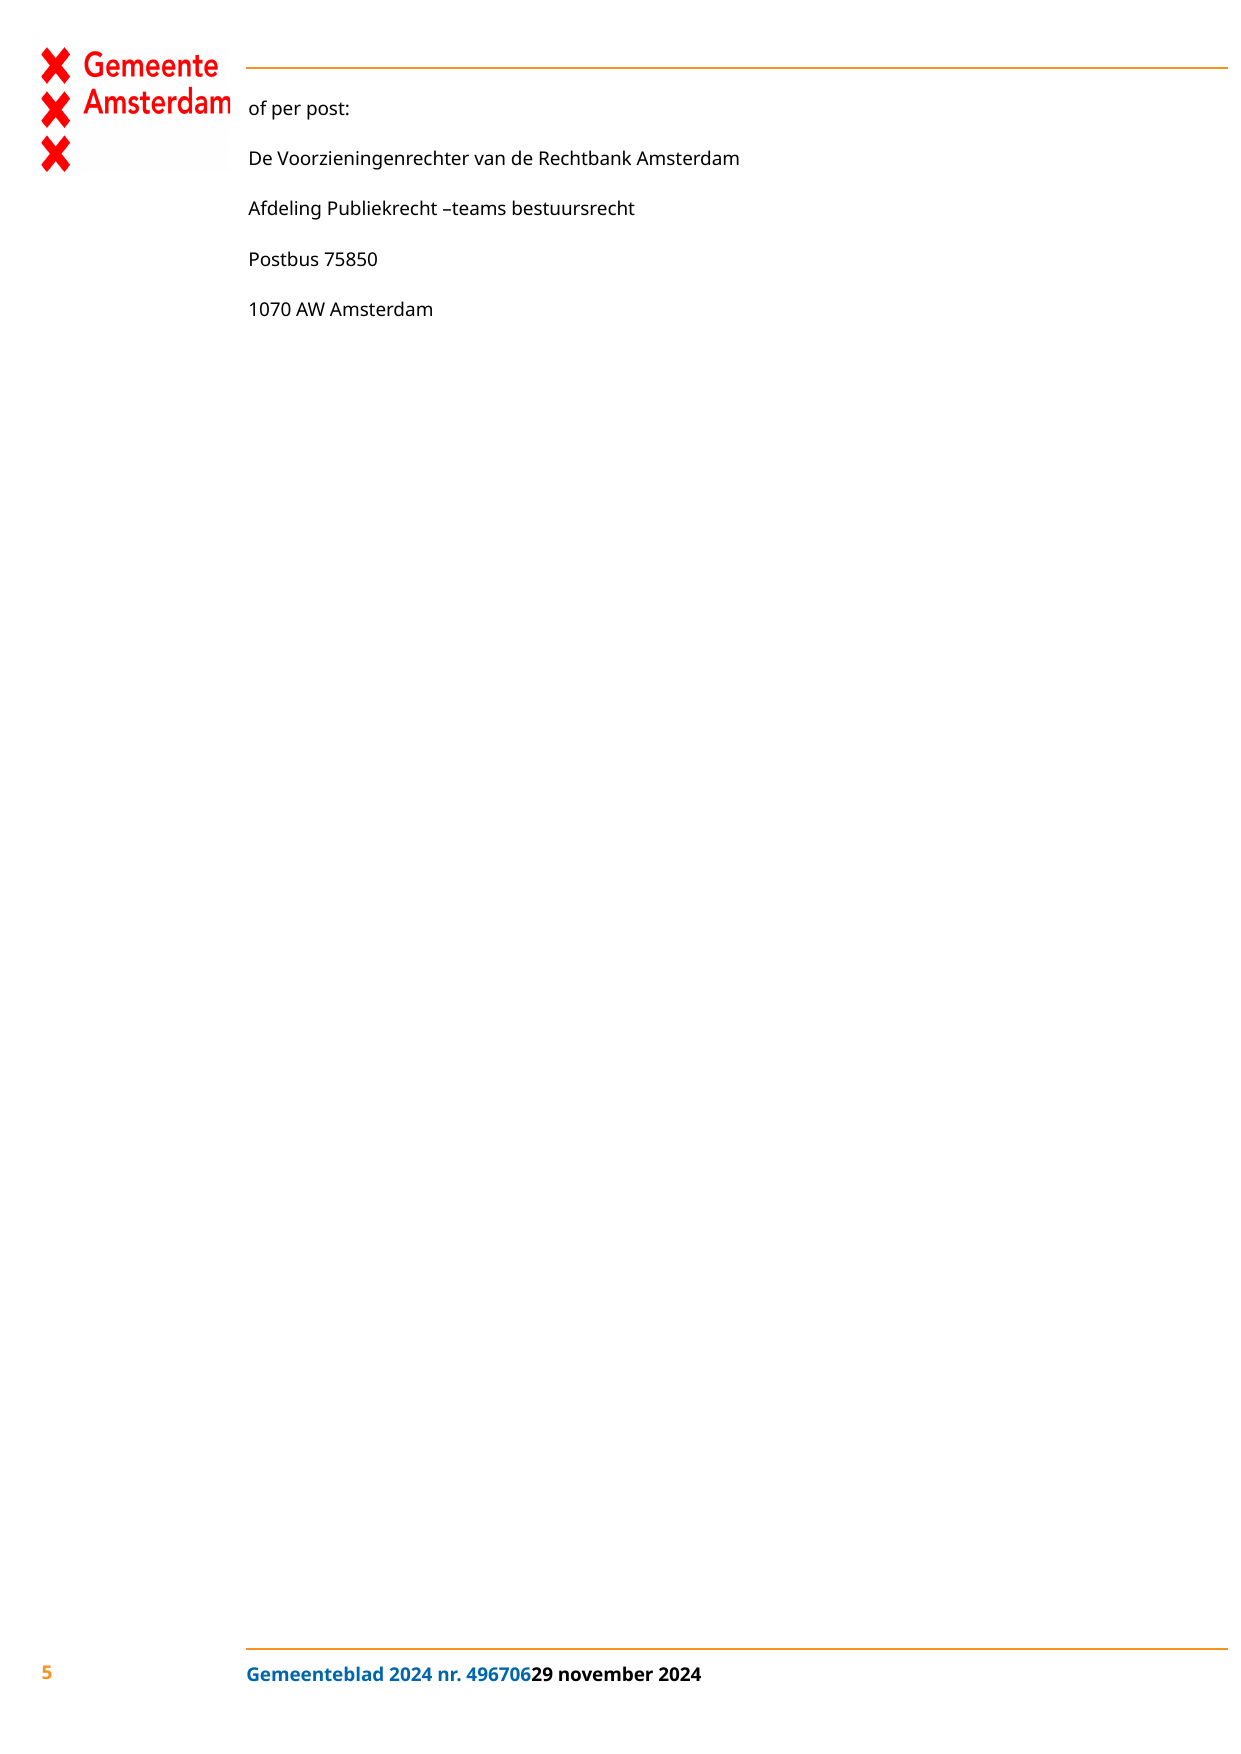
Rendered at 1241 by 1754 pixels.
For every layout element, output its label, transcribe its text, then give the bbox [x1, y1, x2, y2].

text Afdeling Publiekrecht –teams bestuursrecht [248, 196, 1152, 221]
text Postbus 75850 [248, 246, 1152, 272]
text of per post: [248, 95, 1152, 121]
text 1070 AW Amsterdam [248, 296, 1152, 322]
picture [41, 47, 231, 172]
text De Voorzieningenrechter van de Rechtbank Amsterdam [248, 145, 1152, 171]
